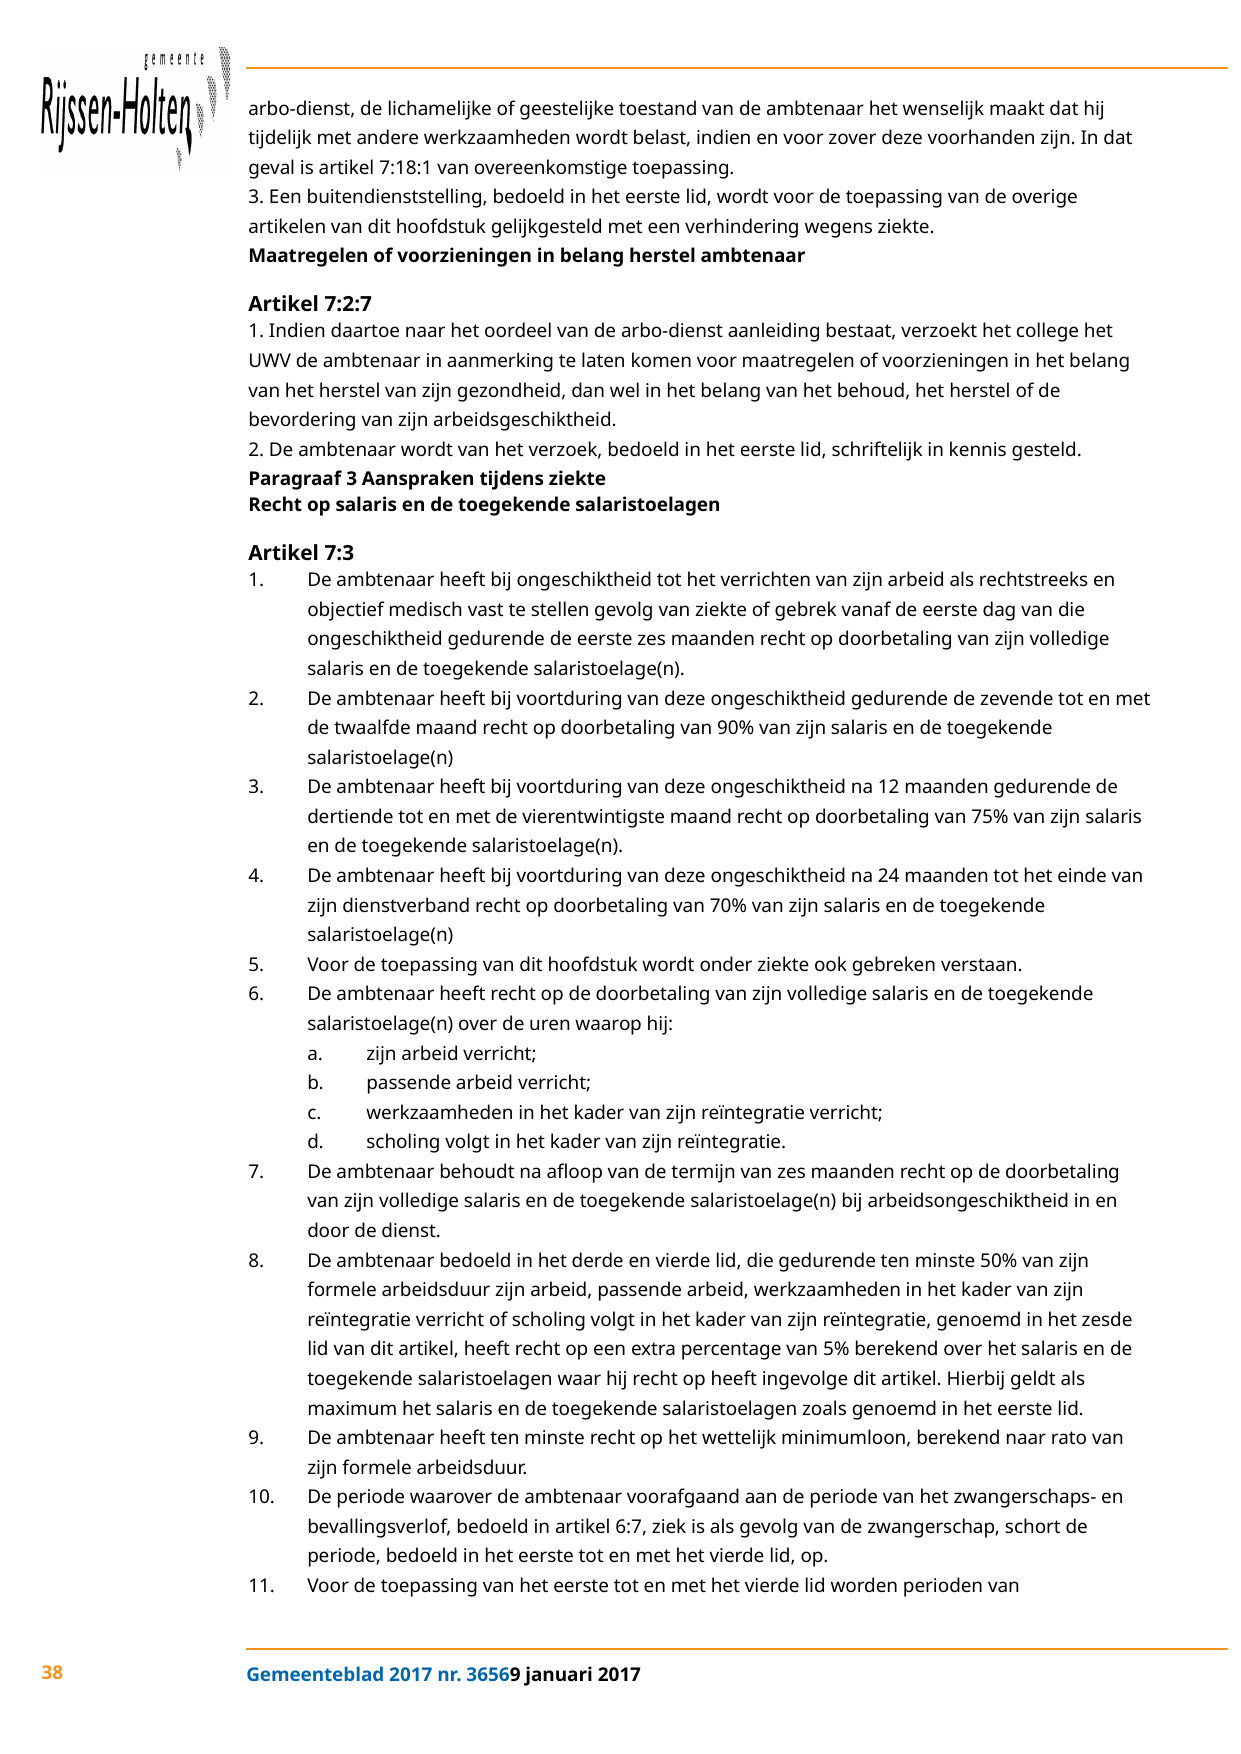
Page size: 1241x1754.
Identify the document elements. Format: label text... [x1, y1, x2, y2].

list Voor de toepassing van dit hoofdstuk wordt onder ziekte ook gebreken verstaan. [248, 951, 1152, 977]
list Voor de toepassing van het eerste tot en met het vierde lid worden perioden van [248, 1572, 1152, 1598]
picture [41, 47, 231, 172]
list scholing volgt in het kader van zijn reïntegratie. [307, 1128, 1152, 1154]
list De ambtenaar heeft ten minste recht op het wettelijk minimumloon, berekend naar rato van zijn formele arbeidsduur. [248, 1424, 1152, 1479]
text Artikel 7:2:7 [248, 289, 1152, 318]
text Recht op salaris en de toegekende salaristoelagen [248, 491, 1152, 517]
text arbo-dienst, de lichamelijke of geestelijke toestand van de ambtenaar het wenselijk maakt dat hij tijdelijk met andere werkzaamheden wordt belast, indien en voor zover deze voorhanden zijn. In dat geval is artikel 7:18:1 van overeenkomstige toepassing. [248, 95, 1152, 180]
list passende arbeid verricht; [307, 1069, 1152, 1095]
list De ambtenaar bedoeld in het derde en vierde lid, die gedurende ten minste 50% van zijn formele arbeidsduur zijn arbeid, passende arbeid, werkzaamheden in het kader van zijn reïntegratie verricht of scholing volgt in het kader van zijn reïntegratie, genoemd in het zesde lid van dit artikel, heeft recht op een extra percentage van 5% berekend over het salaris en de toegekende salaristoelagen waar hij recht op heeft ingevolge dit artikel. Hierbij geldt als maximum het salaris en de toegekende salaristoelagen zoals genoemd in het eerste lid. [248, 1247, 1152, 1420]
text 1. Indien daartoe naar het oordeel van de arbo-dienst aanleiding bestaat, verzoekt het college het UWV de ambtenaar in aanmerking te laten komen voor maatregelen of voorzieningen in het belang van het herstel van zijn gezondheid, dan wel in het belang van het behoud, het herstel of de bevordering van zijn arbeidsgeschiktheid. [248, 318, 1152, 432]
list De ambtenaar heeft bij voortduring van deze ongeschiktheid na 12 maanden gedurende de dertiende tot en met de vierentwintigste maand recht op doorbetaling van 75% van zijn salaris en de toegekende salaristoelage(n). [248, 773, 1152, 858]
list De ambtenaar heeft bij voortduring van deze ongeschiktheid na 24 maanden tot het einde van zijn dienstverband recht op doorbetaling van 70% van zijn salaris en de toegekende salaristoelage(n) [248, 862, 1152, 947]
text 3. Een buitendienststelling, bedoeld in het eerste lid, wordt voor de toepassing van de overige artikelen van dit hoofdstuk gelijkgesteld met een verhindering wegens ziekte. [248, 183, 1152, 239]
text 2. De ambtenaar wordt van het verzoek, bedoeld in het eerste lid, schriftelijk in kennis gesteld. [248, 436, 1152, 462]
text Paragraaf 3 Aanspraken tijdens ziekte [248, 466, 1152, 491]
list De ambtenaar heeft recht op de doorbetaling van zijn volledige salaris en de toegekende salaristoelage(n) over de uren waarop hij: [248, 981, 1152, 1036]
text Artikel 7:3 [248, 538, 1152, 566]
list De ambtenaar behoudt na afloop van de termijn van zes maanden recht op de doorbetaling van zijn volledige salaris en de toegekende salaristoelage(n) bij arbeidsongeschiktheid in en door de dienst. [248, 1158, 1152, 1243]
text Maatregelen of voorzieningen in belang herstel ambtenaar [248, 243, 1152, 268]
list De ambtenaar heeft bij voortduring van deze ongeschiktheid gedurende de zevende tot en met de twaalfde maand recht op doorbetaling van 90% van zijn salaris en de toegekende salaristoelage(n) [248, 685, 1152, 769]
list werkzaamheden in het kader van zijn reïntegratie verricht; [307, 1099, 1152, 1124]
list De periode waarover de ambtenaar voorafgaand aan de periode van het zwangerschaps- en bevallingsverlof, bedoeld in artikel 6:7, ziek is als gevolg van de zwangerschap, schort de periode, bedoeld in het eerste tot en met het vierde lid, op. [248, 1483, 1152, 1568]
list zijn arbeid verricht; [307, 1040, 1152, 1065]
list De ambtenaar heeft bij ongeschiktheid tot het verrichten van zijn arbeid als rechtstreeks en objectief medisch vast te stellen gevolg van ziekte of gebrek vanaf de eerste dag van die ongeschiktheid gedurende de eerste zes maanden recht op doorbetaling van zijn volledige salaris en de toegekende salaristoelage(n). [248, 566, 1152, 681]
